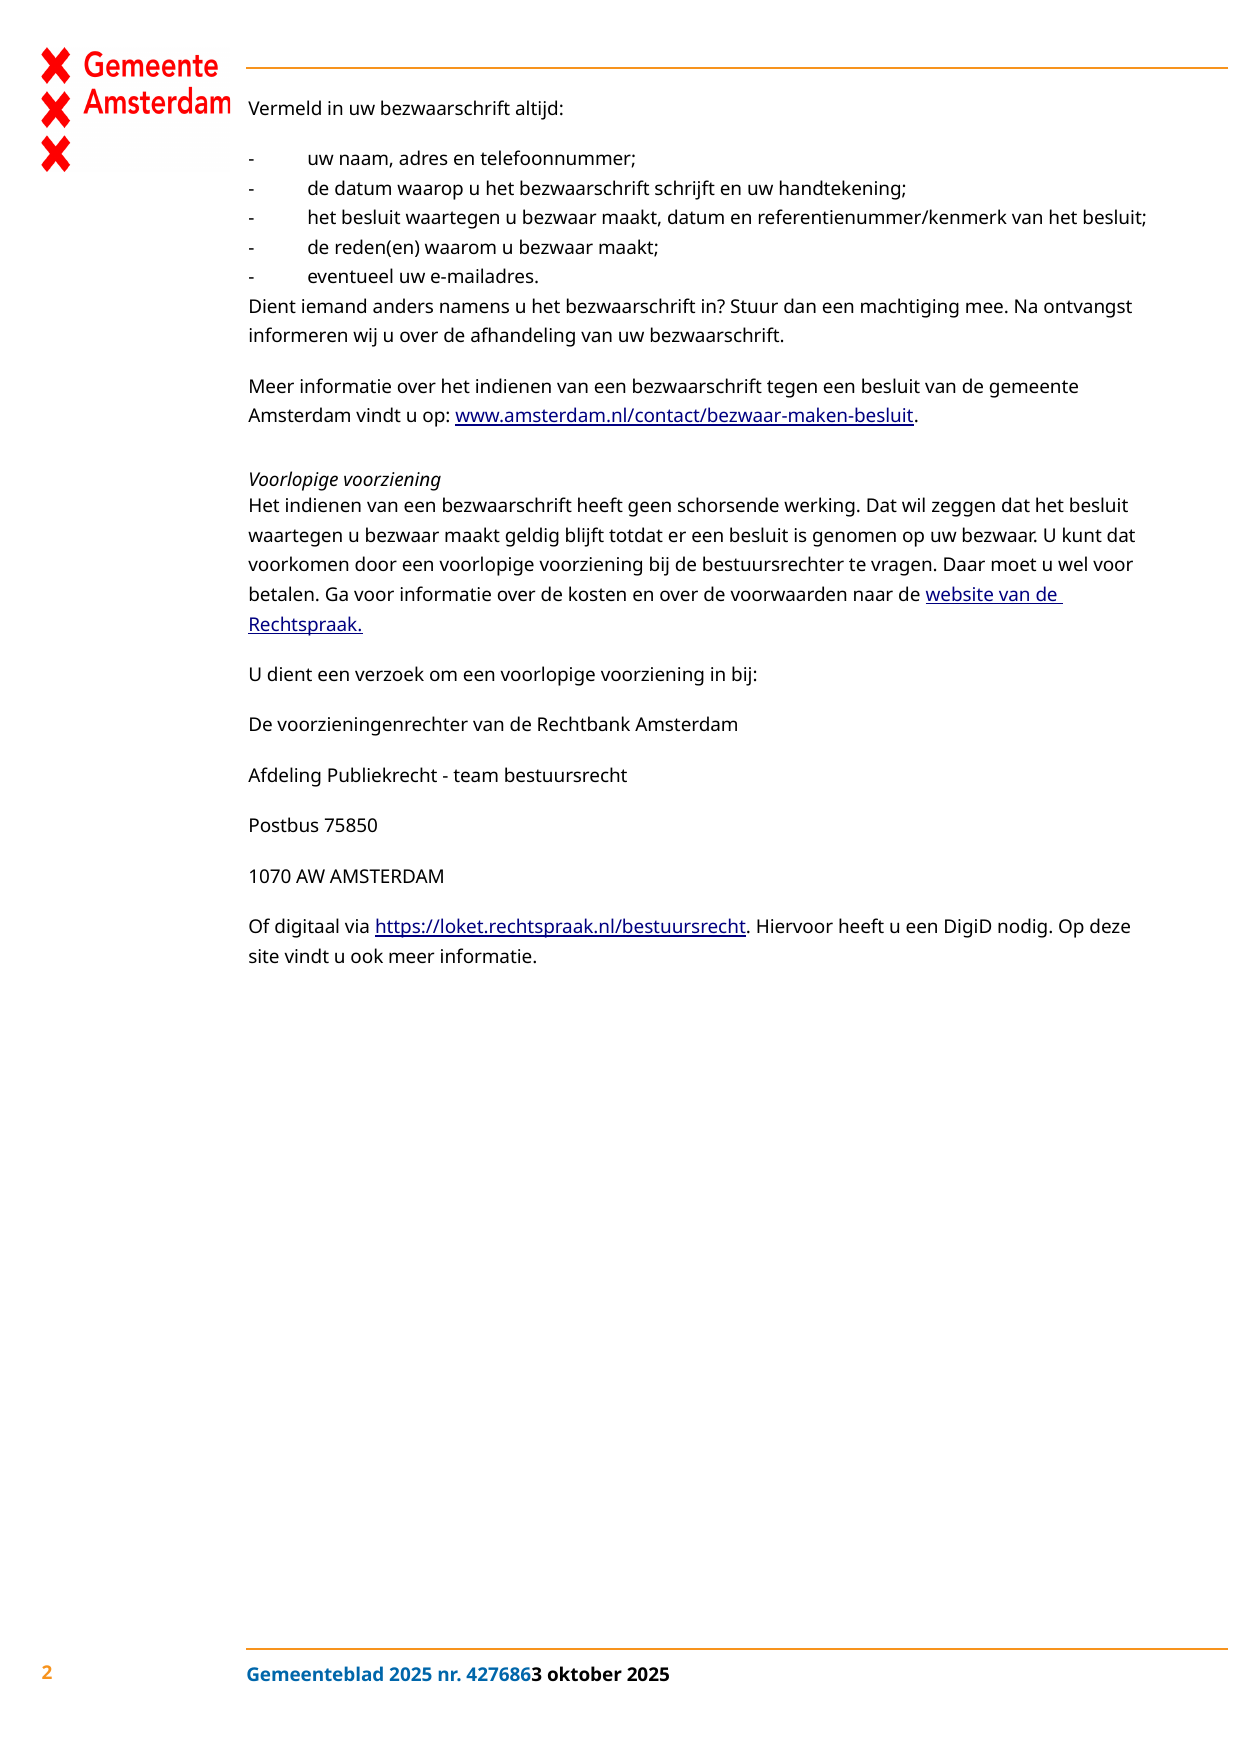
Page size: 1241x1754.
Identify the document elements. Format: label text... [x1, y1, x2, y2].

text De voorzieningenrechter van de Rechtbank Amsterdam [248, 712, 1152, 737]
text Dient iemand anders namens u het bezwaarschrift in? Stuur dan een machtiging mee. Na ontvangst informeren wij u over de afhandeling van uw bezwaarschrift. [248, 293, 1152, 348]
list de reden(en) waarom u bezwaar maakt; [248, 234, 1152, 260]
text Vermeld in uw bezwaarschrift altijd: [248, 95, 1152, 121]
text Of digitaal via https://loket.rechtspraak.nl/bestuursrecht. Hiervoor heeft u een DigiD nodig. Op deze site vindt u ook meer informatie. [248, 913, 1152, 968]
text U dient een verzoek om een voorlopige voorziening in bij: [248, 661, 1152, 687]
text Postbus 75850 [248, 812, 1152, 838]
list uw naam, adres en telefoonnummer; [248, 145, 1152, 171]
list het besluit waartegen u bezwaar maakt, datum en referentienummer/kenmerk van het besluit; [248, 204, 1152, 230]
picture [41, 47, 231, 172]
list de datum waarop u het bezwaarschrift schrijft en uw handtekening; [248, 175, 1152, 201]
text Voorlopige voorziening [248, 467, 1152, 492]
list eventueel uw e-mailadres. [248, 263, 1152, 289]
text Het indienen van een bezwaarschrift heeft geen schorsende werking. Dat wil zeggen dat het besluit waartegen u bezwaar maakt geldig blijft totdat er een besluit is genomen op uw bezwaar. U kunt dat voorkomen door een voorlopige voorziening bij de bestuursrechter te vragen. Daar moet u wel voor betalen. Ga voor informatie over de kosten en over de voorwaarden naar de website van de Rechtspraak. [248, 492, 1152, 636]
text Afdeling Publiekrecht - team bestuursrecht [248, 762, 1152, 788]
text 1070 AW AMSTERDAM [248, 863, 1152, 888]
text Meer informatie over het indienen van een bezwaarschrift tegen een besluit van de gemeente Amsterdam vindt u op: www.amsterdam.nl/contact/bezwaar-maken-besluit. [248, 373, 1152, 428]
